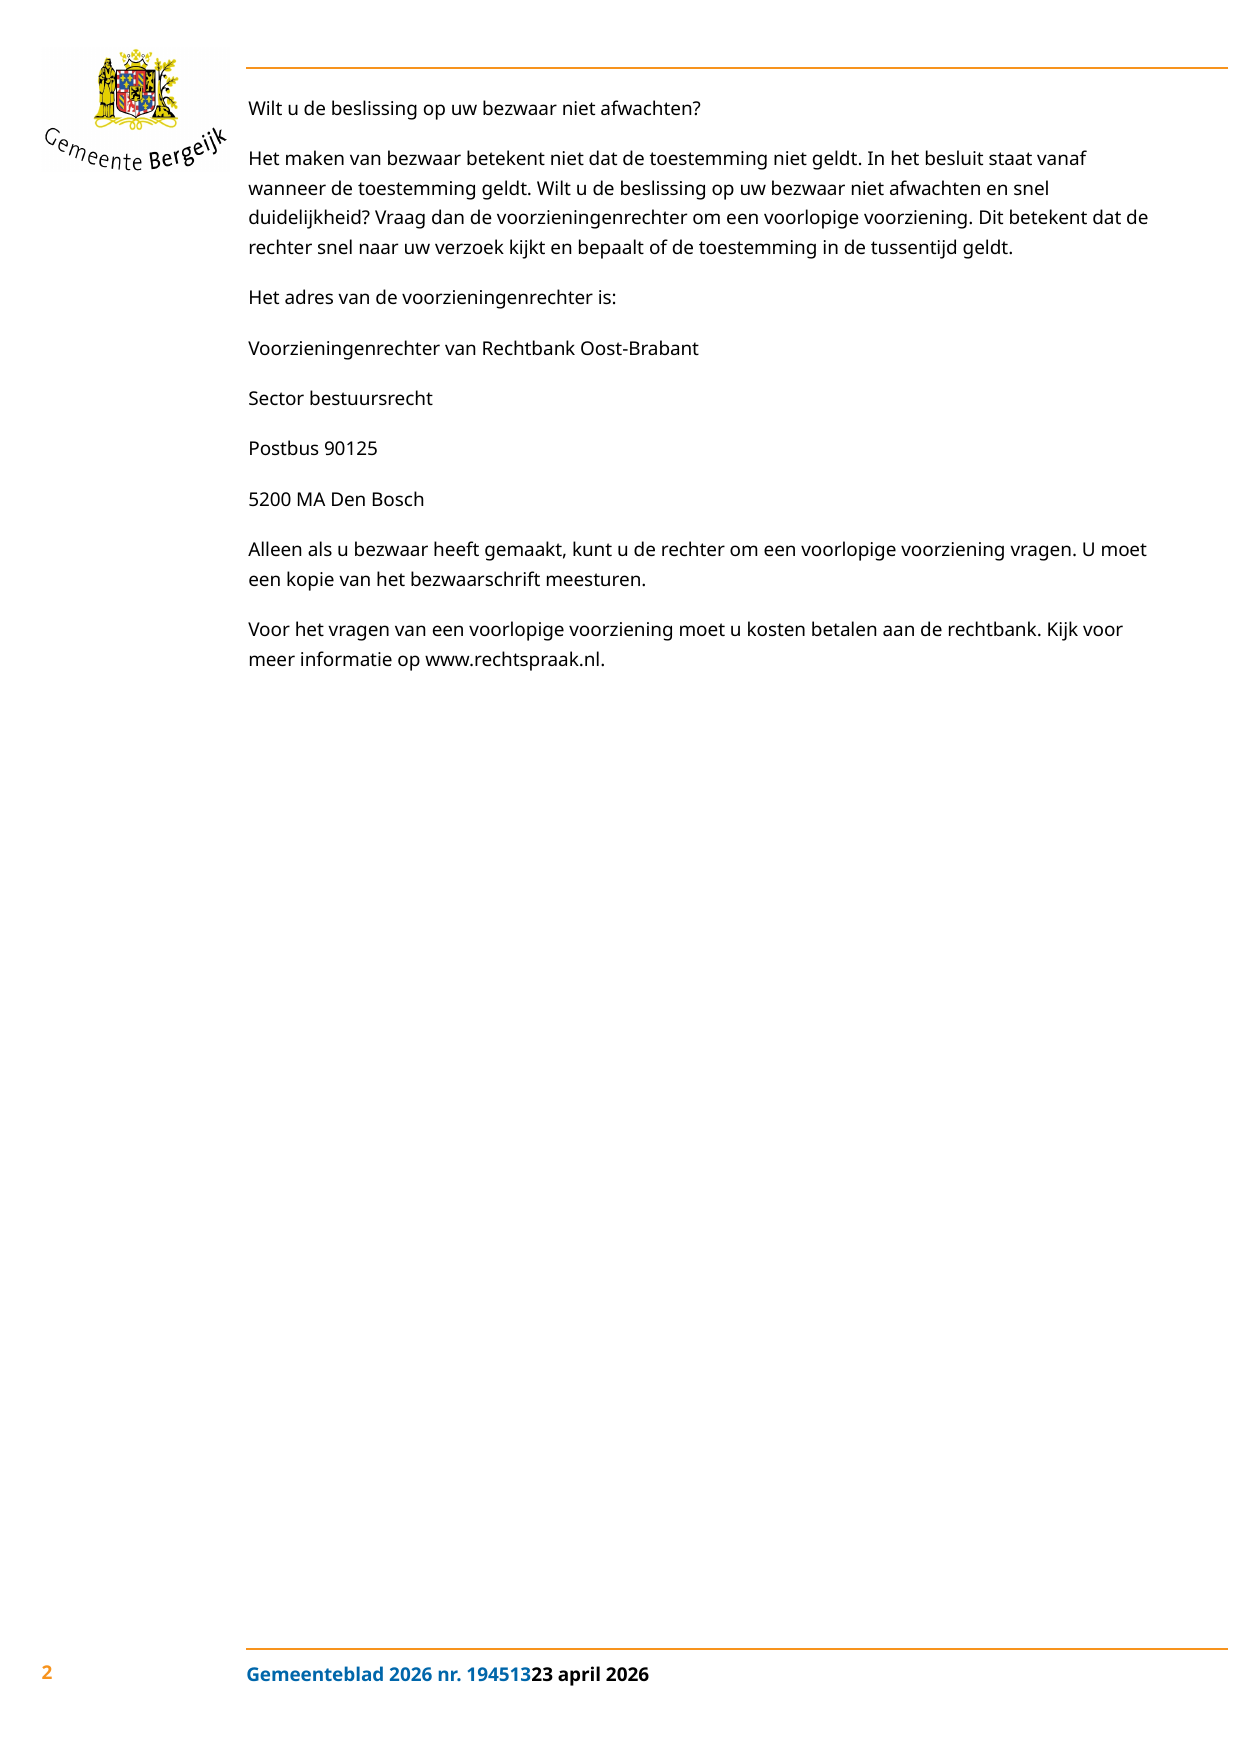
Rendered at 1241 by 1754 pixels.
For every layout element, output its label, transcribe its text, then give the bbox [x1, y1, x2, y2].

text Het adres van de voorzieningenrechter is: [248, 284, 1152, 310]
text Voor het vragen van een voorlopige voorziening moet u kosten betalen aan de rechtbank. Kijk voor meer informatie op www.rechtspraak.nl. [248, 616, 1152, 672]
text Wilt u de beslissing op uw bezwaar niet afwachten? [248, 95, 1152, 121]
text Voorzieningenrechter van Rechtbank Oost-Brabant [248, 335, 1152, 361]
text Het maken van bezwaar betekent niet dat de toestemming niet geldt. In het besluit staat vanaf wanneer de toestemming geldt. Wilt u de beslissing op uw bezwaar niet afwachten en snel duidelijkheid? Vraag dan de voorzieningenrechter om een voorlopige voorziening. Dit betekent dat de rechter snel naar uw verzoek kijkt en bepaalt of de toestemming in de tussentijd geldt. [248, 145, 1152, 260]
text Alleen als u bezwaar heeft gemaakt, kunt u de rechter om een voorlopige voorziening vragen. U moet een kopie van het bezwaarschrift meesturen. [248, 536, 1152, 592]
text Postbus 90125 [248, 436, 1152, 461]
text 5200 MA Den Bosch [248, 486, 1152, 512]
text Sector bestuursrecht [248, 385, 1152, 411]
picture [41, 47, 231, 172]
